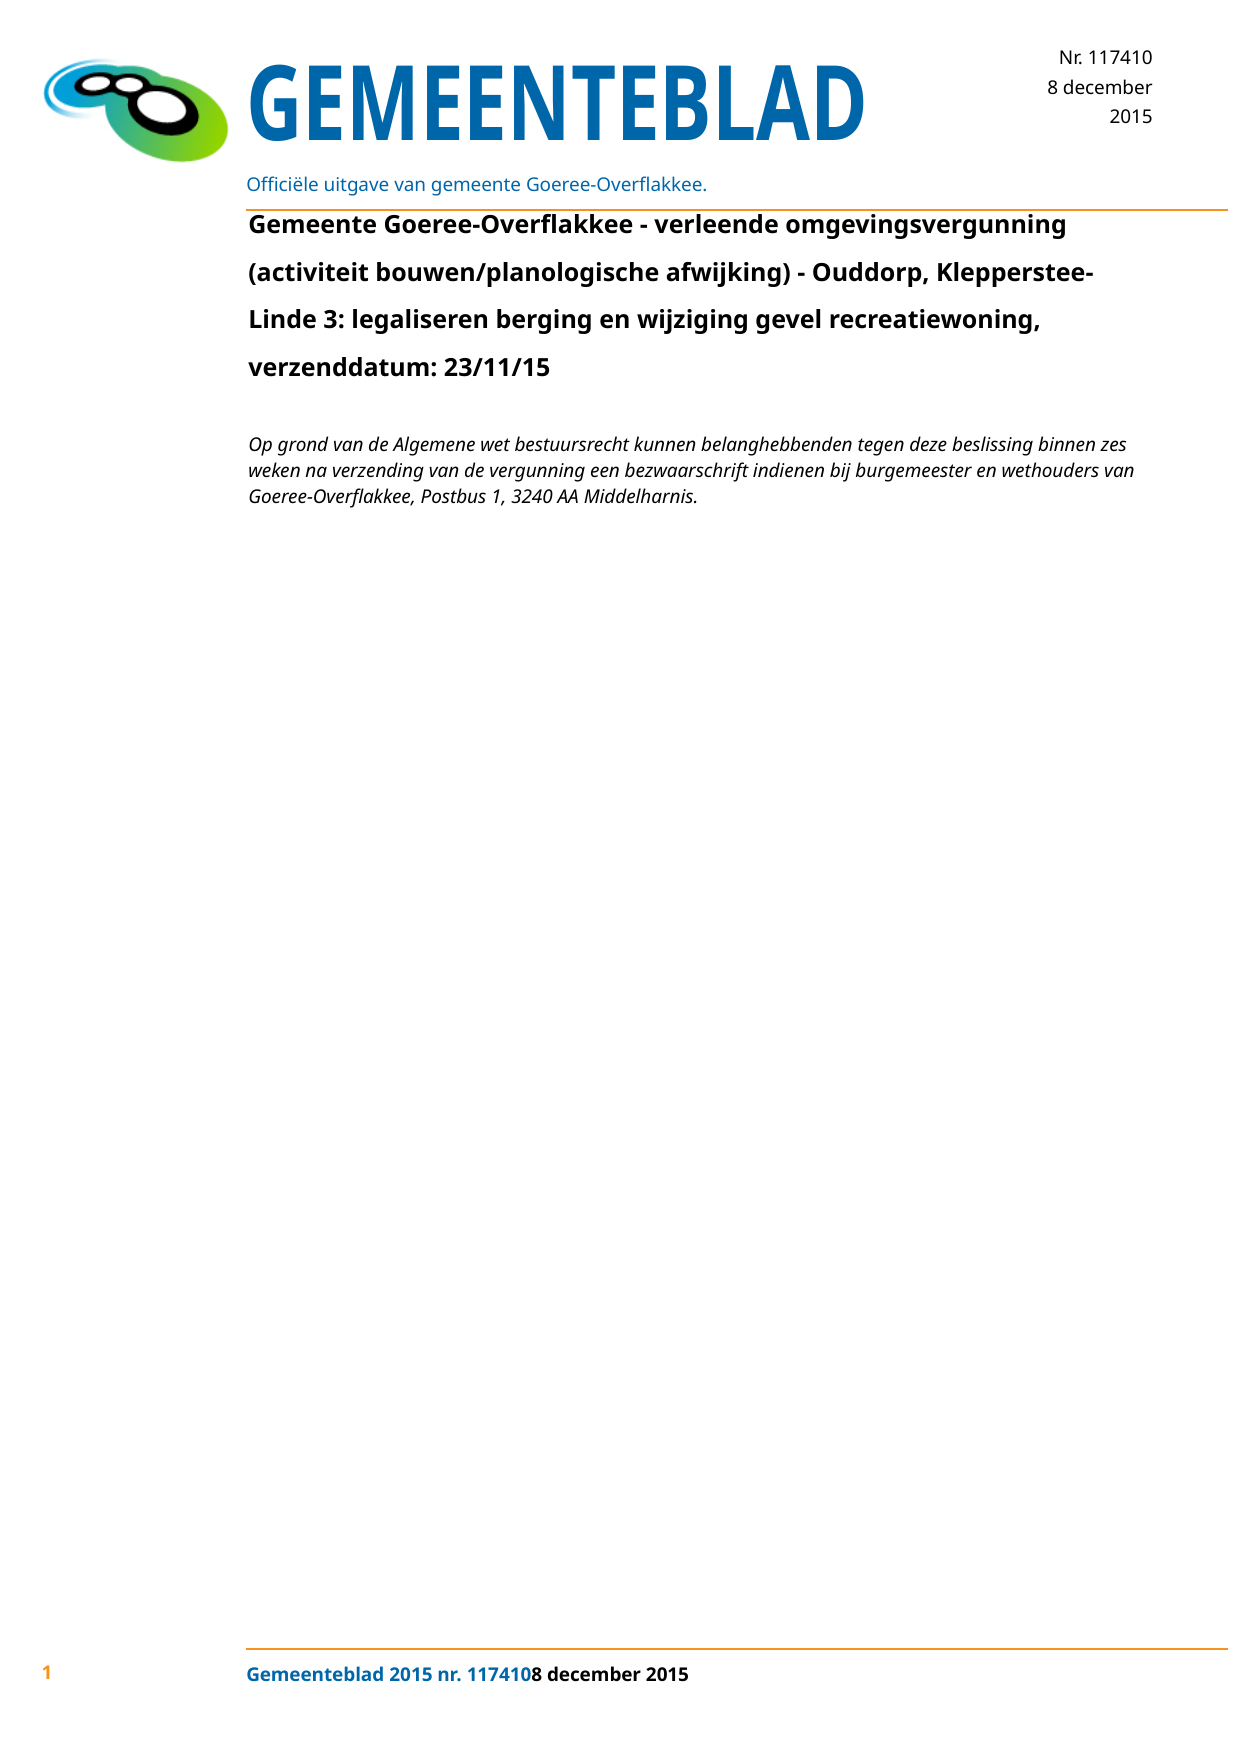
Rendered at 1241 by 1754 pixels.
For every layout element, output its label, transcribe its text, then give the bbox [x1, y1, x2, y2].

text Op grond van de Algemene wet bestuursrecht kunnen belanghebbenden tegen deze beslissing binnen zes weken na verzending van de vergunning een bezwaarschrift indienen bij burgemeester en wethouders van Goeree-Overflakkee, Postbus 1, 3240 AA Middelharnis. [248, 431, 1152, 508]
picture [41, 47, 231, 172]
text Gemeente Goeree-Overflakkee - verleende omgevingsvergunning (activiteit bouwen/planologische afwijking) - Ouddorp, Klepperstee-Linde 3: legaliseren berging en wijziging gevel recreatiewoning, verzenddatum: 23/11/15 [248, 211, 1152, 384]
